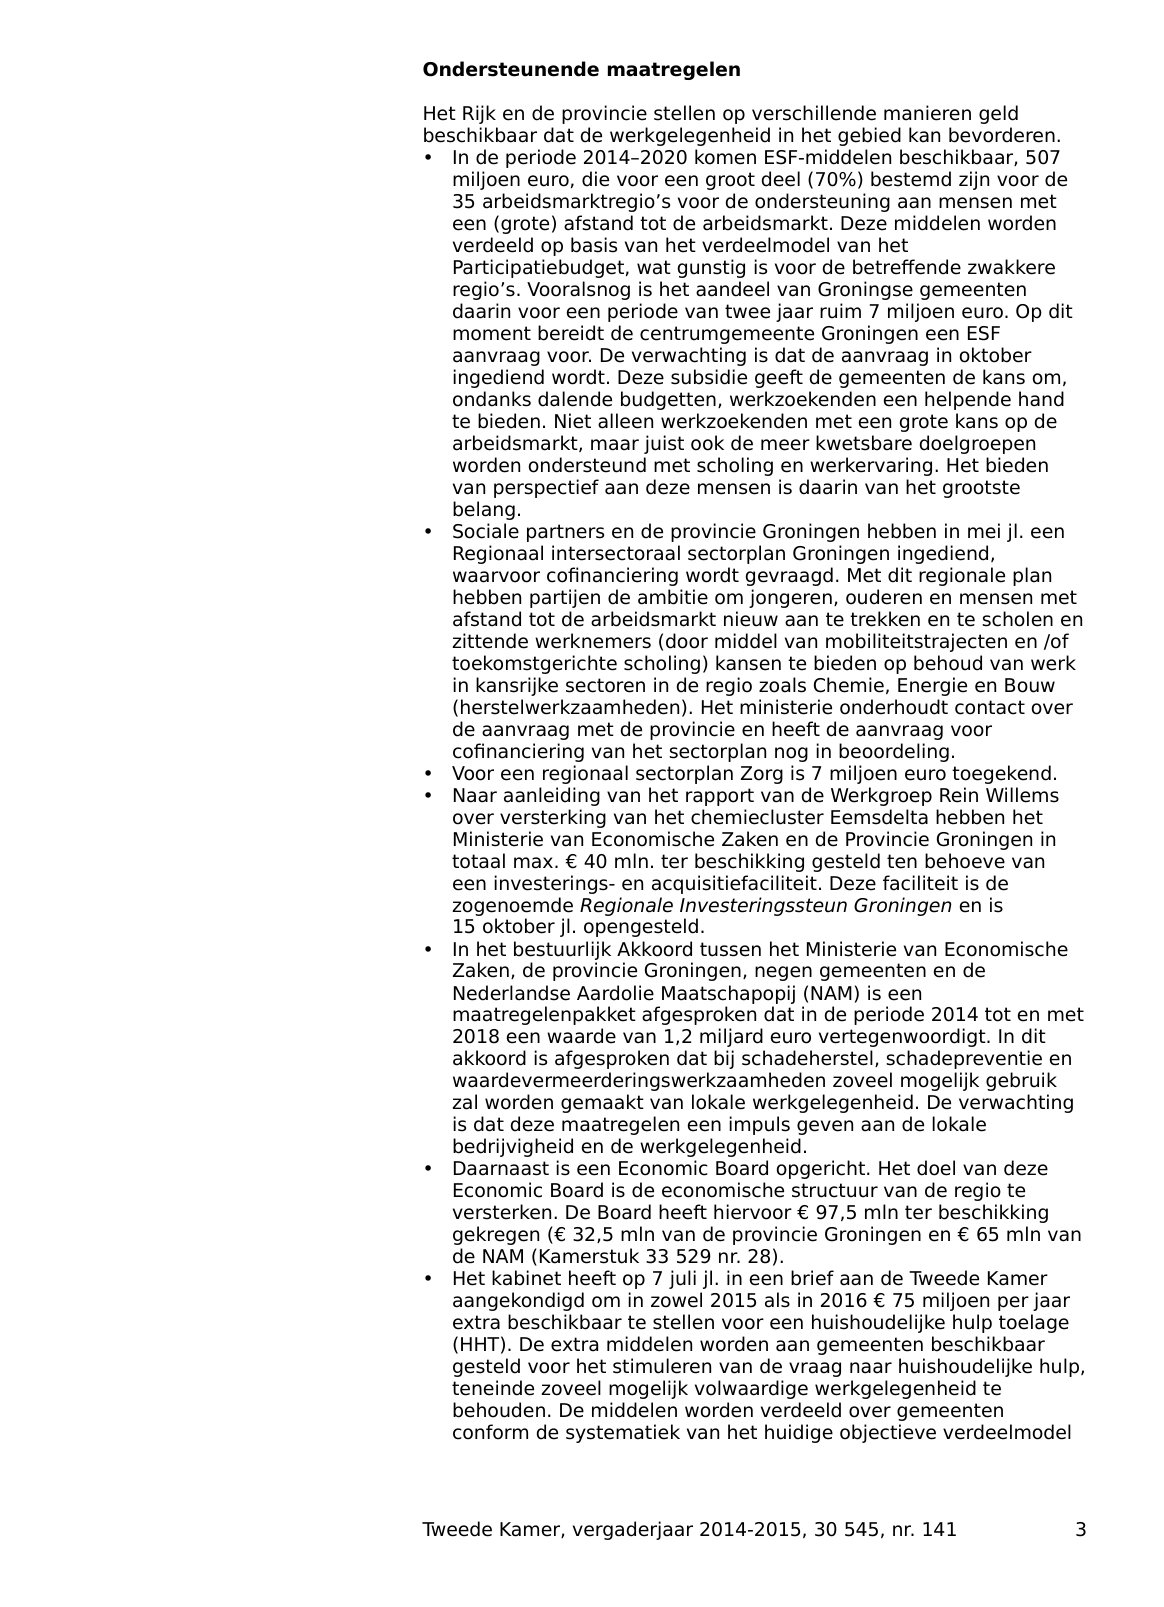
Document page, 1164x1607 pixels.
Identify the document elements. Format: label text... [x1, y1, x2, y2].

text • Naar aanleiding van het rapport van de Werkgroep Rein Willems over versterking van het chemiecluster Eemsdelta hebben het Ministerie van Economische Zaken en de Provincie Groningen in totaal max. € 40 mln. ter beschikking gesteld ten behoeve van een investerings- en acquisitiefaciliteit. Deze faciliteit is de zogenoemde Regionale Investeringssteun Groningen en is 15 oktober jl. opengesteld. [422, 784, 1087, 938]
text Het Rijk en de provincie stellen op verschillende manieren geld beschikbaar dat de werkgelegenheid in het gebied kan bevorderen. [422, 103, 1087, 147]
text • Sociale partners en de provincie Groningen hebben in mei jl. een Regionaal intersectoraal sectorplan Groningen ingediend, waarvoor cofinanciering wordt gevraagd. Met dit regionale plan hebben partijen de ambitie om jongeren, ouderen en mensen met afstand tot de arbeidsmarkt nieuw aan te trekken en te scholen en zittende werknemers (door middel van mobiliteitstrajecten en /of toekomstgerichte scholing) kansen te bieden op behoud van werk in kansrijke sectoren in de regio zoals Chemie, Energie en Bouw (herstelwerkzaamheden). Het ministerie onderhoudt contact over de aanvraag met de provincie en heeft de aanvraag voor cofinanciering van het sectorplan nog in beoordeling. [422, 521, 1087, 763]
text • Voor een regionaal sectorplan Zorg is 7 miljoen euro toegekend. [422, 763, 1087, 784]
subtitle Ondersteunende maatregelen [422, 59, 1087, 81]
text • Het kabinet heeft op 7 juli jl. in een brief aan de Tweede Kamer aangekondigd om in zowel 2015 als in 2016 € 75 miljoen per jaar extra beschikbaar te stellen voor een huishoudelijke hulp toelage (HHT). De extra middelen worden aan gemeenten beschikbaar gesteld voor het stimuleren van de vraag naar huishoudelijke hulp, teneinde zoveel mogelijk volwaardige werkgelegenheid te behouden. De middelen worden verdeeld over gemeenten conform de systematiek van het huidige objectieve verdeelmodel [422, 1268, 1087, 1444]
text • Daarnaast is een Economic Board opgericht. Het doel van deze Economic Board is de economische structuur van de regio te versterken. De Board heeft hiervoor € 97,5 mln ter beschikking gekregen (€ 32,5 mln van de provincie Groningen en € 65 mln van de NAM (Kamerstuk 33 529 nr. 28). [422, 1158, 1087, 1268]
text • In de periode 2014–2020 komen ESF-middelen beschikbaar, 507 miljoen euro, die voor een groot deel (70%) bestemd zijn voor de 35 arbeidsmarktregio’s voor de ondersteuning aan mensen met een (grote) afstand tot de arbeidsmarkt. Deze middelen worden verdeeld op basis van het verdeelmodel van het Participatiebudget, wat gunstig is voor de betreffende zwakkere regio’s. Vooralsnog is het aandeel van Groningse gemeenten daarin voor een periode van twee jaar ruim 7 miljoen euro. Op dit moment bereidt de centrumgemeente Groningen een ESF aanvraag voor. De verwachting is dat de aanvraag in oktober ingediend wordt. Deze subsidie geeft de gemeenten de kans om, ondanks dalende budgetten, werkzoekenden een helpende hand te bieden. Niet alleen werkzoekenden met een grote kans op de arbeidsmarkt, maar juist ook de meer kwetsbare doelgroepen worden ondersteund met scholing en werkervaring. Het bieden van perspectief aan deze mensen is daarin van het grootste belang. [422, 147, 1087, 521]
text • In het bestuurlijk Akkoord tussen het Ministerie van Economische Zaken, de provincie Groningen, negen gemeenten en de Nederlandse Aardolie Maatschapopij (NAM) is een maatregelenpakket afgesproken dat in de periode 2014 tot en met 2018 een waarde van 1,2 miljard euro vertegenwoordigt. In dit akkoord is afgesproken dat bij schadeherstel, schadepreventie en waardevermeerderingswerkzaamheden zoveel mogelijk gebruik zal worden gemaakt van lokale werkgelegenheid. De verwachting is dat deze maatregelen een impuls geven aan de lokale bedrijvigheid en de werkgelegenheid. [422, 938, 1087, 1158]
